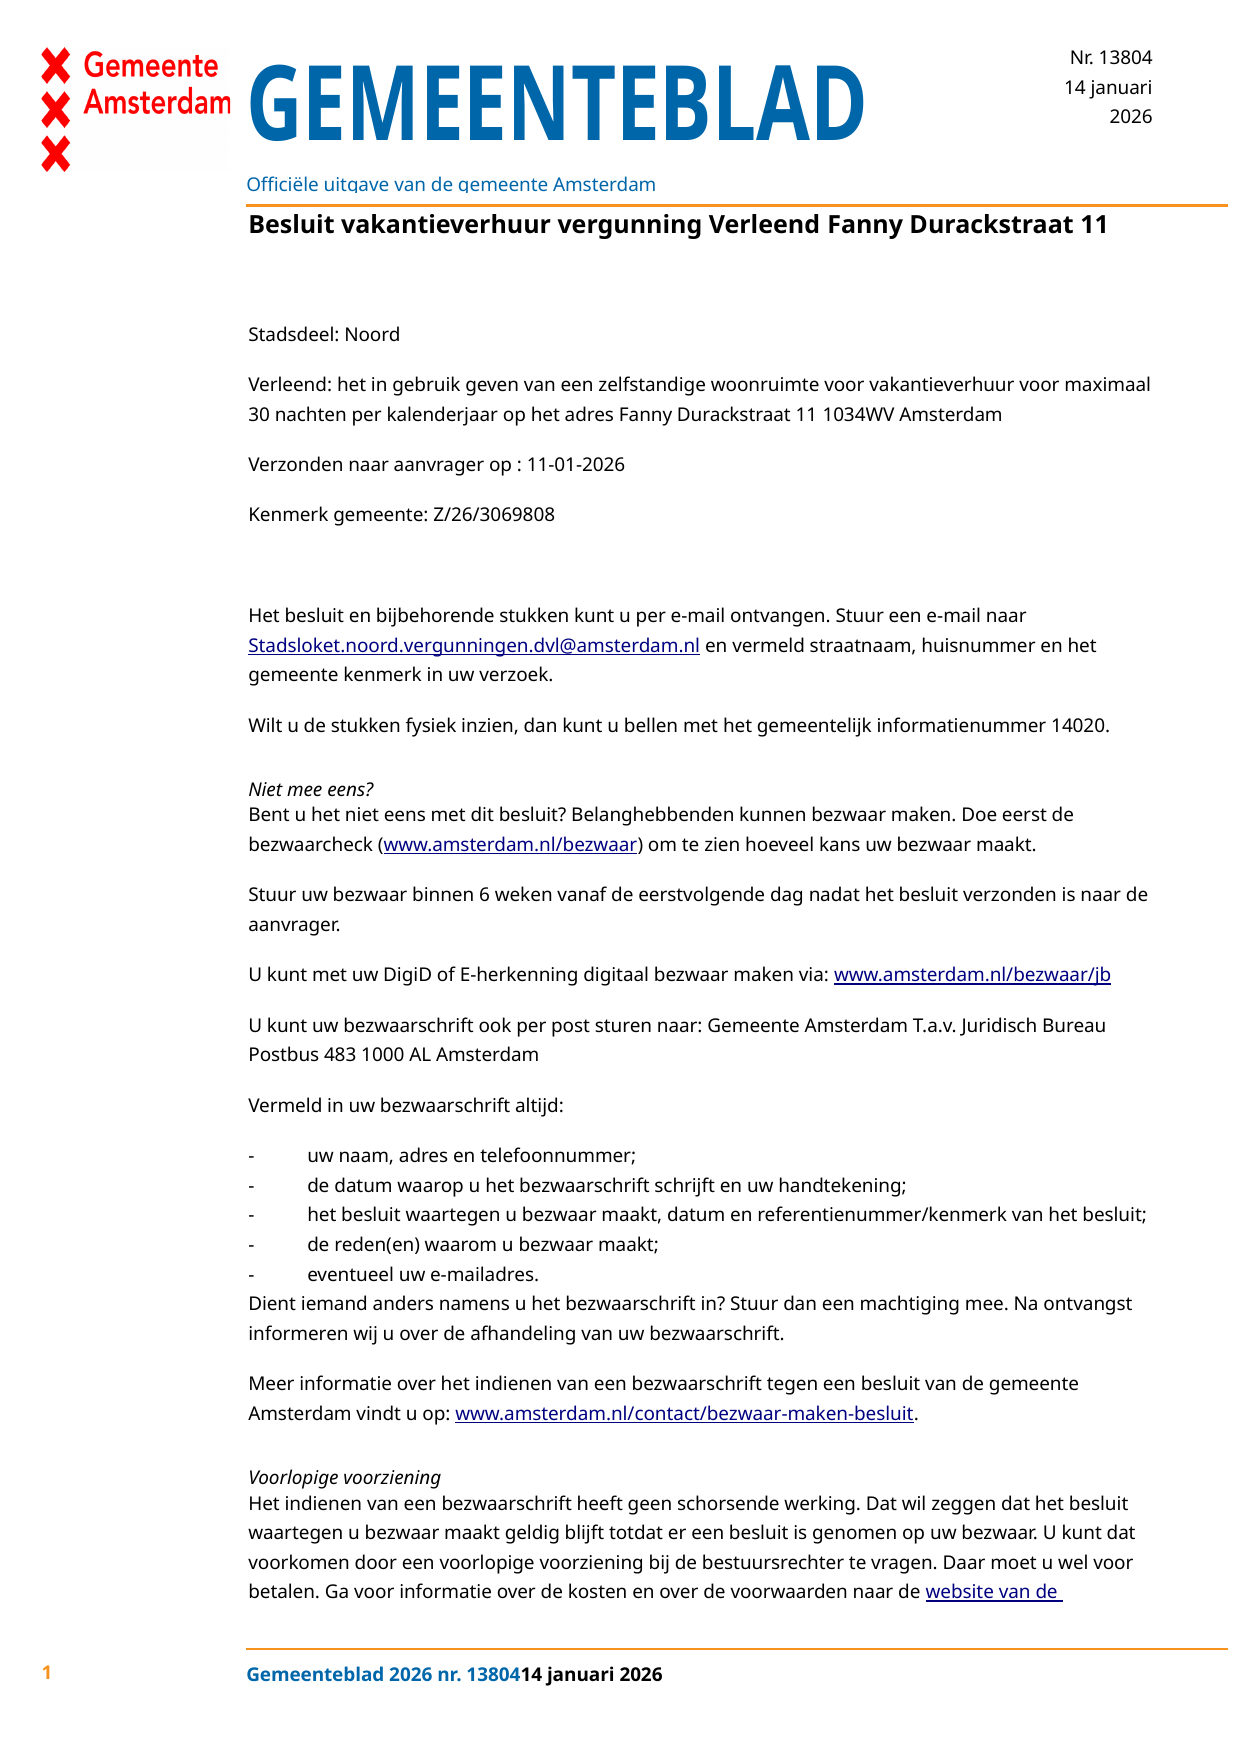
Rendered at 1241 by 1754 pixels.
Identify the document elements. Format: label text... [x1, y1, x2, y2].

text Het indienen van een bezwaarschrift heeft geen schorsende werking. Dat wil zeggen dat het besluit waartegen u bezwaar maakt geldig blijft totdat er een besluit is genomen op uw bezwaar. U kunt dat voorkomen door een voorlopige voorziening bij de bestuursrechter te vragen. Daar moet u wel voor betalen. Ga voor informatie over de kosten en over de voorwaarden naar de website van de [248, 1490, 1152, 1604]
list de reden(en) waarom u bezwaar maakt; [248, 1231, 1152, 1257]
list uw naam, adres en telefoonnummer; [248, 1142, 1152, 1168]
text U kunt uw bezwaarschrift ook per post sturen naar: Gemeente Amsterdam T.a.v. Juridisch Bureau Postbus 483 1000 AL Amsterdam [248, 1012, 1152, 1067]
text Wilt u de stukken fysiek inzien, dan kunt u bellen met het gemeentelijk informatienummer 14020. [248, 712, 1152, 738]
list het besluit waartegen u bezwaar maakt, datum en referentienummer/kenmerk van het besluit; [248, 1202, 1152, 1227]
text Verzonden naar aanvrager op : 11-01-2026 [248, 451, 1152, 477]
text U kunt met uw DigiD of E-herkenning digitaal bezwaar maken via: www.amsterdam.nl/bezwaar/jb [248, 962, 1152, 987]
text Kenmerk gemeente: Z/26/3069808 [248, 502, 1152, 527]
text Dient iemand anders namens u het bezwaarschrift in? Stuur dan een machtiging mee. Na ontvangst informeren wij u over de afhandeling van uw bezwaarschrift. [248, 1290, 1152, 1346]
text Stadsdeel: Noord [248, 321, 1152, 346]
text Het besluit en bijbehorende stukken kunt u per e-mail ontvangen. Stuur een e-mail naar Stadsloket.noord.vergunningen.dvl@amsterdam.nl en vermeld straatnaam, huisnummer en het gemeente kenmerk in uw verzoek. [248, 602, 1152, 687]
list eventueel uw e-mailadres. [248, 1261, 1152, 1287]
text Meer informatie over het indienen van een bezwaarschrift tegen een besluit van de gemeente Amsterdam vindt u op: www.amsterdam.nl/contact/bezwaar-maken-besluit. [248, 1370, 1152, 1426]
text Bent u het niet eens met dit besluit? Belanghebbenden kunnen bezwaar maken. Doe eerst de bezwaarcheck (www.amsterdam.nl/bezwaar) om te zien hoeveel kans uw bezwaar maakt. [248, 802, 1152, 857]
text Vermeld in uw bezwaarschrift altijd: [248, 1092, 1152, 1118]
text Stuur uw bezwaar binnen 6 weken vanaf de eerstvolgende dag nadat het besluit verzonden is naar de aanvrager. [248, 882, 1152, 937]
text Niet mee eens? [248, 776, 1152, 802]
list de datum waarop u het bezwaarschrift schrijft en uw handtekening; [248, 1172, 1152, 1198]
text Verleend: het in gebruik geven van een zelfstandige woonruimte voor vakantieverhuur voor maximaal 30 nachten per kalenderjaar op het adres Fanny Durackstraat 11 1034WV Amsterdam [248, 371, 1152, 426]
picture [41, 47, 231, 172]
text Voorlopige voorziening [248, 1464, 1152, 1490]
text Besluit vakantieverhuur vergunning Verleend Fanny Durackstraat 11 [248, 207, 1152, 241]
